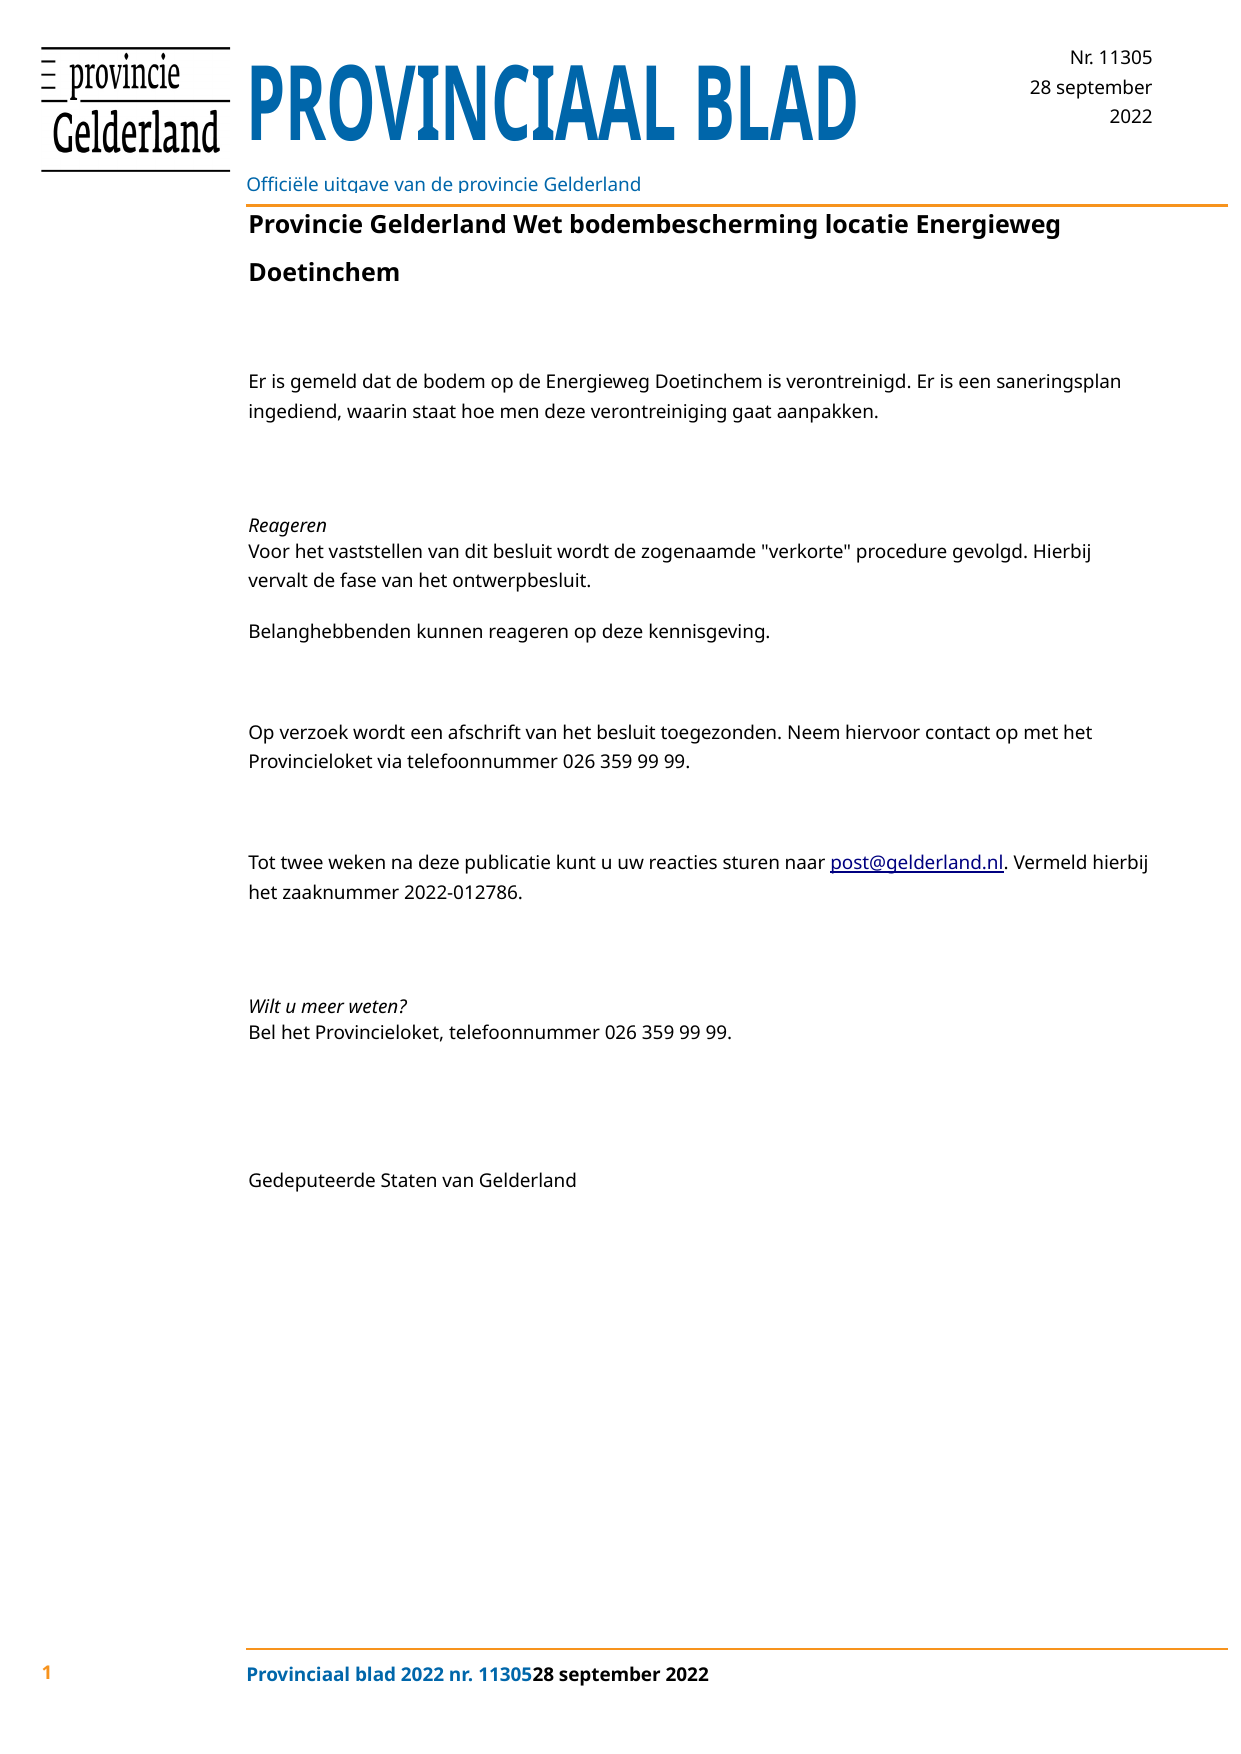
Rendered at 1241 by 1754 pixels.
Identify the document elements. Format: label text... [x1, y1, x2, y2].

text Bel het Provincieloket, telefoonnummer 026 359 99 99. [248, 1019, 1152, 1045]
text Tot twee weken na deze publicatie kunt u uw reacties sturen naar post@gelderland.nl. Vermeld hierbij het zaaknummer 2022-012786. [248, 849, 1152, 904]
text Op verzoek wordt een afschrift van het besluit toegezonden. Neem hiervoor contact op met het Provincieloket via telefoonnummer 026 359 99 99. [248, 719, 1152, 774]
text Gedeputeerde Staten van Gelderland [248, 1168, 1152, 1193]
text Voor het vaststellen van dit besluit wordt de zogenaamde "verkorte" procedure gevolgd. Hierbij vervalt de fase van het ontwerpbesluit. [248, 538, 1152, 593]
text Reageren [248, 512, 1152, 538]
text Belanghebbenden kunnen reageren op deze kennisgeving. [248, 618, 1152, 644]
text Provincie Gelderland Wet bodembescherming locatie Energieweg Doetinchem [248, 207, 1152, 288]
text Wilt u meer weten? [248, 993, 1152, 1019]
text Er is gemeld dat de bodem op de Energieweg Doetinchem is verontreinigd. Er is een saneringsplan ingediend, waarin staat hoe men deze verontreiniging gaat aanpakken. [248, 368, 1152, 424]
picture [41, 47, 231, 172]
